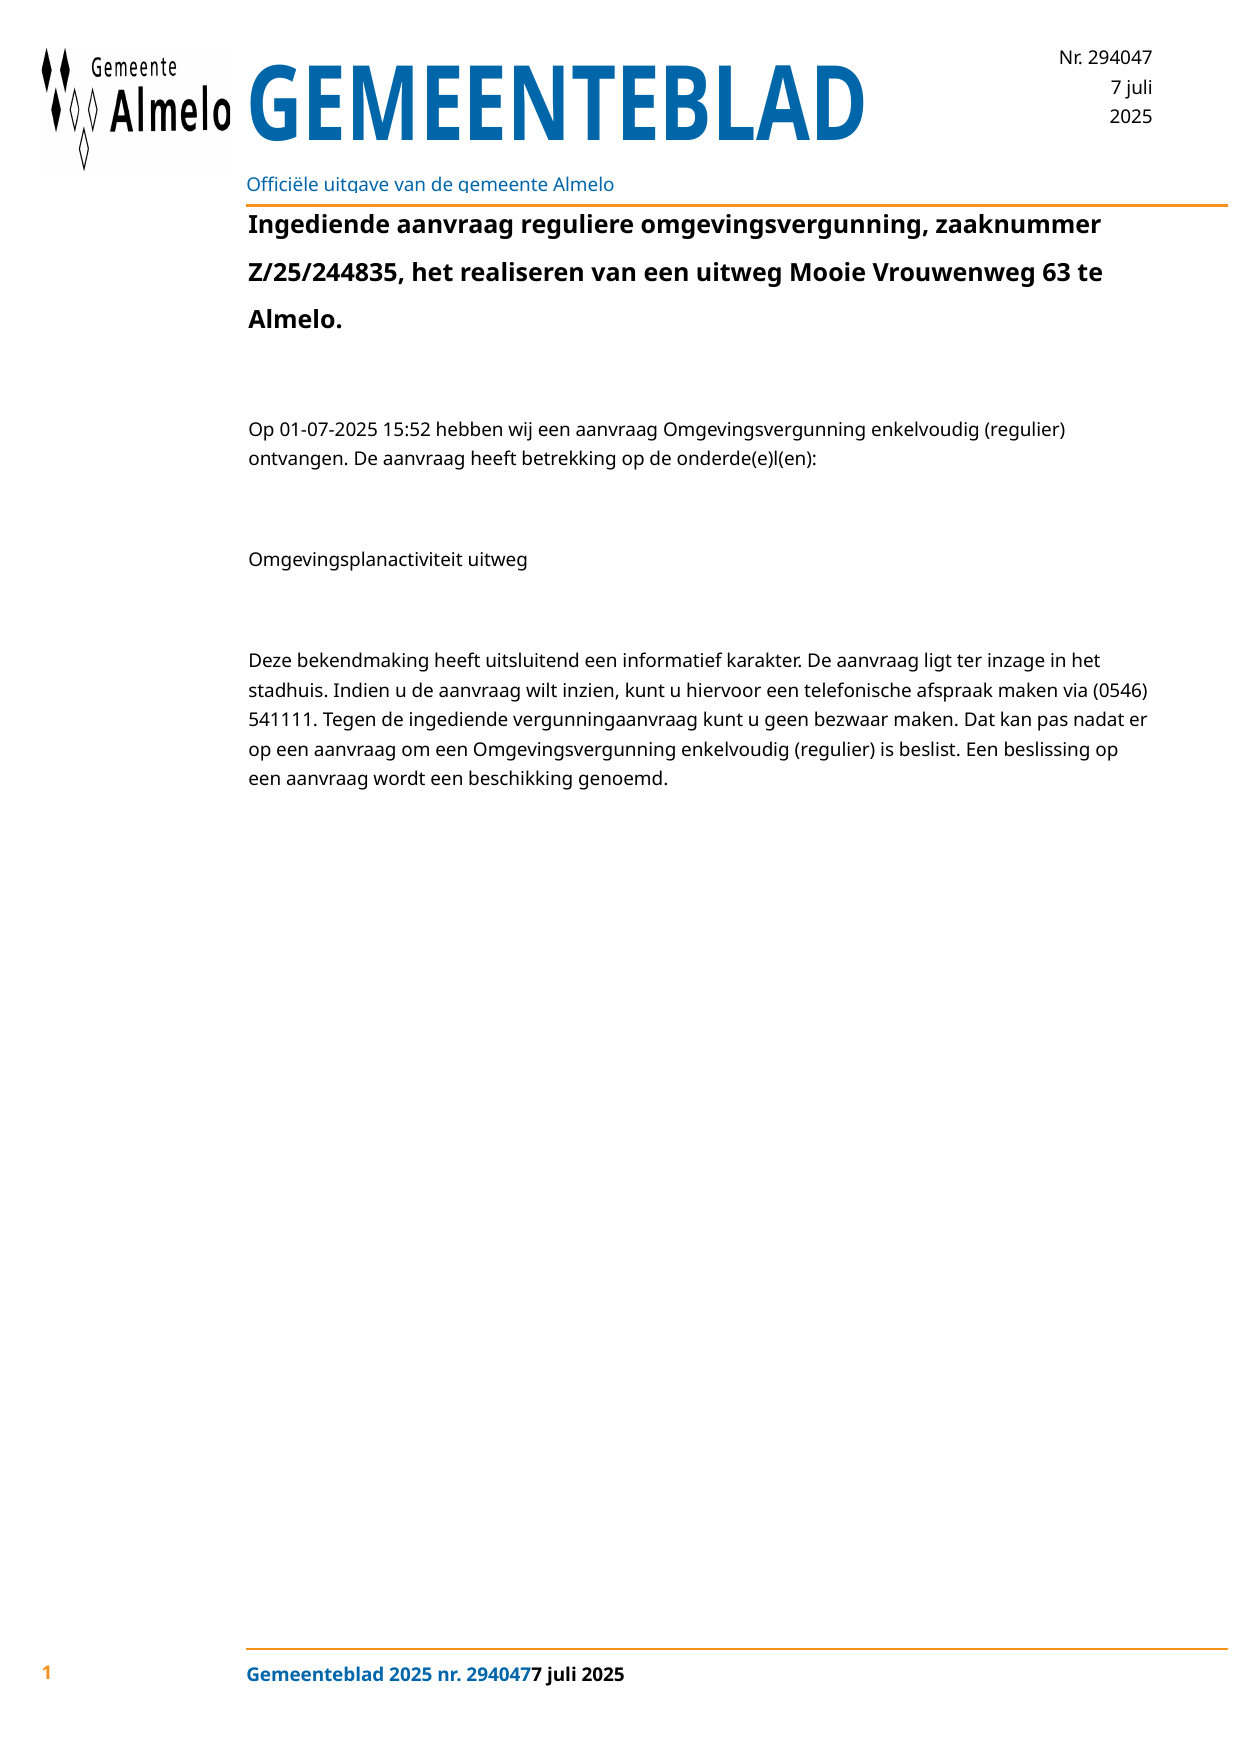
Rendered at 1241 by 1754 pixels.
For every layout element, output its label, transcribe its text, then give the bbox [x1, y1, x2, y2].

text Ingediende aanvraag reguliere omgevingsvergunning, zaaknummer Z/25/244835, het realiseren van een uitweg Mooie Vrouwenweg 63 te Almelo. [248, 207, 1152, 336]
text Op 01-07-2025 15:52 hebben wij een aanvraag Omgevingsvergunning enkelvoudig (regulier) ontvangen. De aanvraag heeft betrekking op de onderde(e)l(en): [248, 416, 1152, 471]
picture [41, 47, 231, 172]
text Omgevingsplanactiviteit uitweg [248, 546, 1152, 572]
text Deze bekendmaking heeft uitsluitend een informatief karakter. De aanvraag ligt ter inzage in het stadhuis. Indien u de aanvraag wilt inzien, kunt u hiervoor een telefonische afspraak maken via (0546) 541111. Tegen de ingediende vergunningaanvraag kunt u geen bezwaar maken. Dat kan pas nadat er op een aanvraag om een Omgevingsvergunning enkelvoudig (regulier) is beslist. Een beslissing op een aanvraag wordt een beschikking genoemd. [248, 647, 1152, 791]
